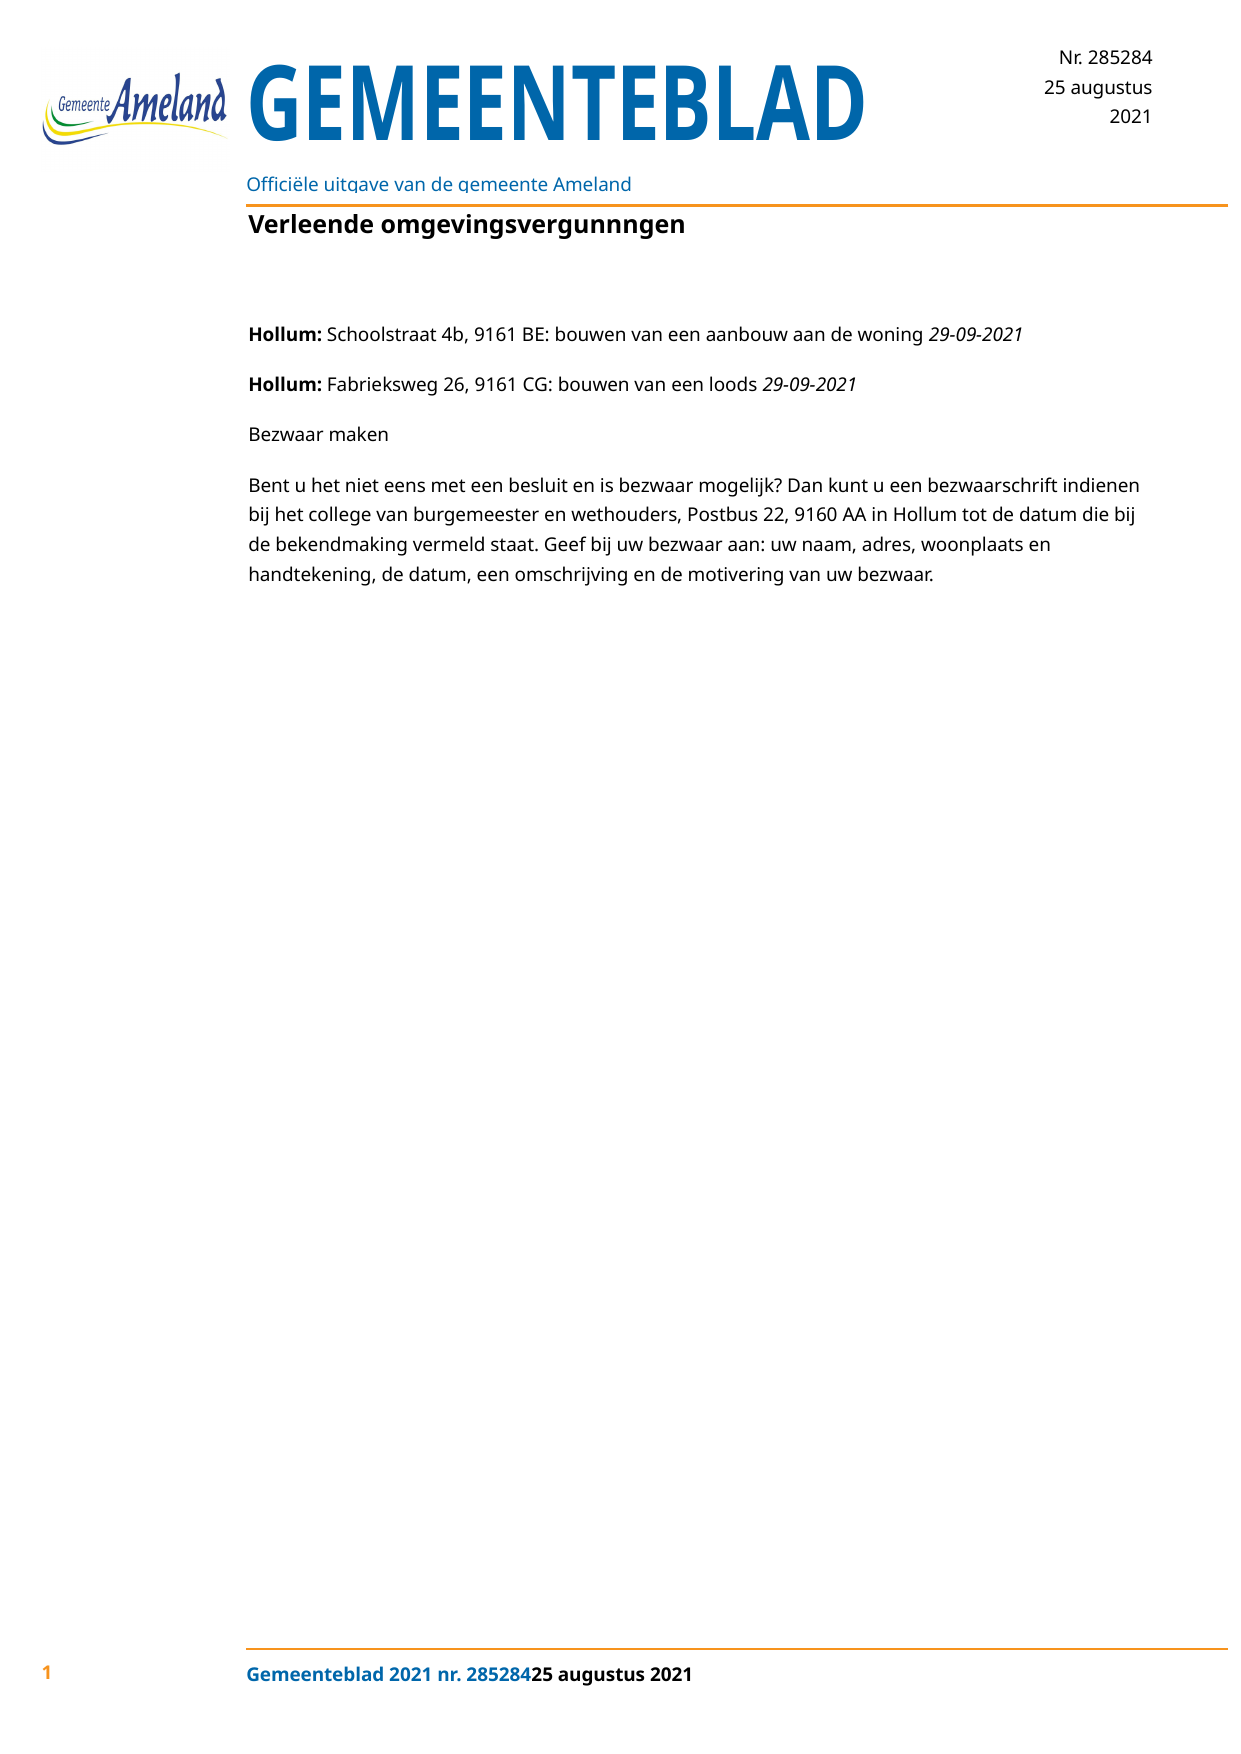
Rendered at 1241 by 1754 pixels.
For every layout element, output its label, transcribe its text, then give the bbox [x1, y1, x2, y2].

text Verleende omgevingsvergunnngen [248, 207, 1152, 241]
text Hollum: Schoolstraat 4b, 9161 BE: bouwen van een aanbouw aan de woning 29-09-2021 [248, 321, 1152, 346]
text Bezwaar maken [248, 422, 1152, 447]
text Bent u het niet eens met een besluit en is bezwaar mogelijk? Dan kunt u een bezwaarschrift indienen bij het college van burgemeester en wethouders, Postbus 22, 9160 AA in Hollum tot de datum die bij de bekendmaking vermeld staat. Geef bij uw bezwaar aan: uw naam, adres, woonplaats en handtekening, de datum, een omschrijving en de motivering van uw bezwaar. [248, 472, 1152, 586]
picture [41, 47, 231, 172]
text Hollum: Fabrieksweg 26, 9161 CG: bouwen van een loods 29-09-2021 [248, 371, 1152, 397]
